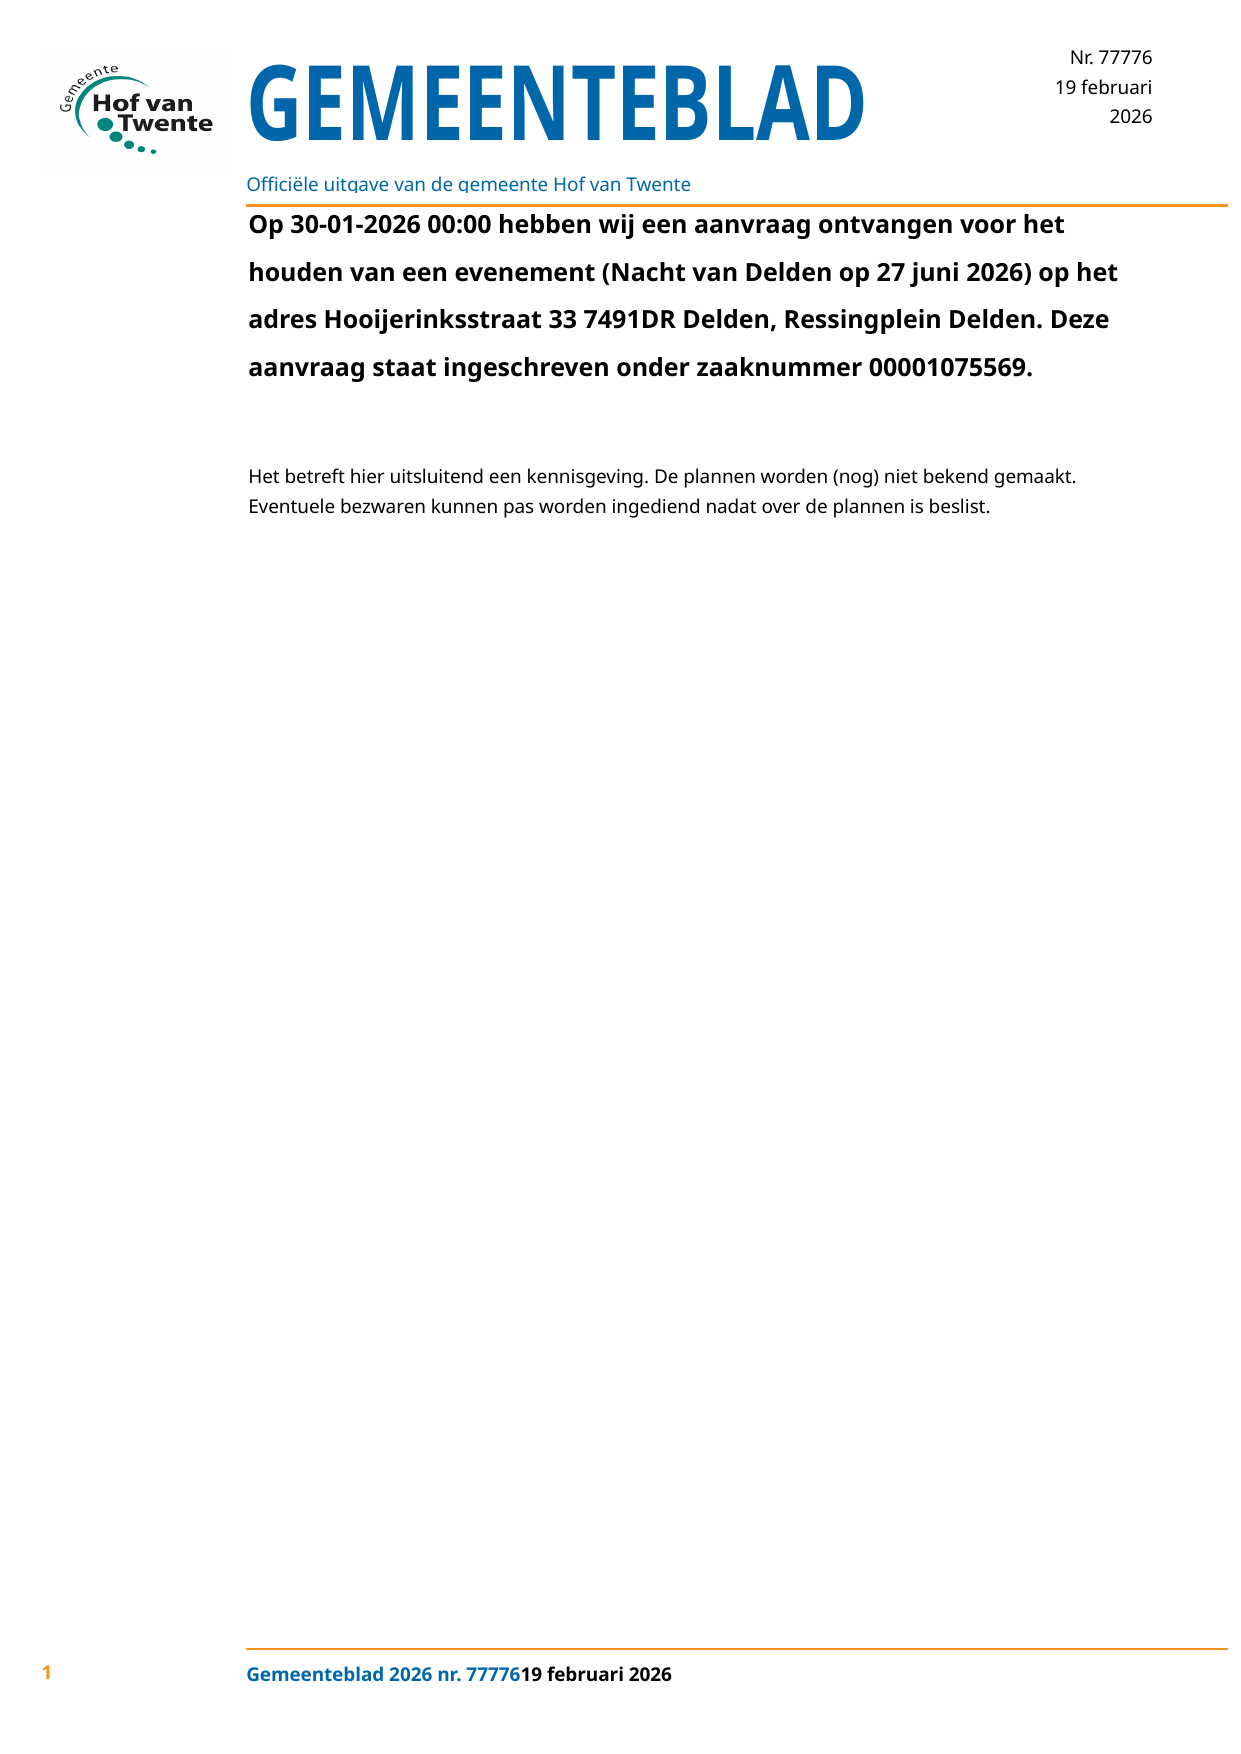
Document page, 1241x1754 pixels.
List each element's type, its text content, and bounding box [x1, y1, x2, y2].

text Op 30-01-2026 00:00 hebben wij een aanvraag ontvangen voor het houden van een evenement (Nacht van Delden op 27 juni 2026) op het adres Hooijerinksstraat 33 7491DR Delden, Ressingplein Delden. Deze aanvraag staat ingeschreven onder zaaknummer 00001075569. [248, 207, 1152, 384]
picture [41, 47, 231, 172]
text Het betreft hier uitsluitend een kennisgeving. De plannen worden (nog) niet bekend gemaakt. Eventuele bezwaren kunnen pas worden ingediend nadat over de plannen is beslist. [248, 463, 1152, 519]
